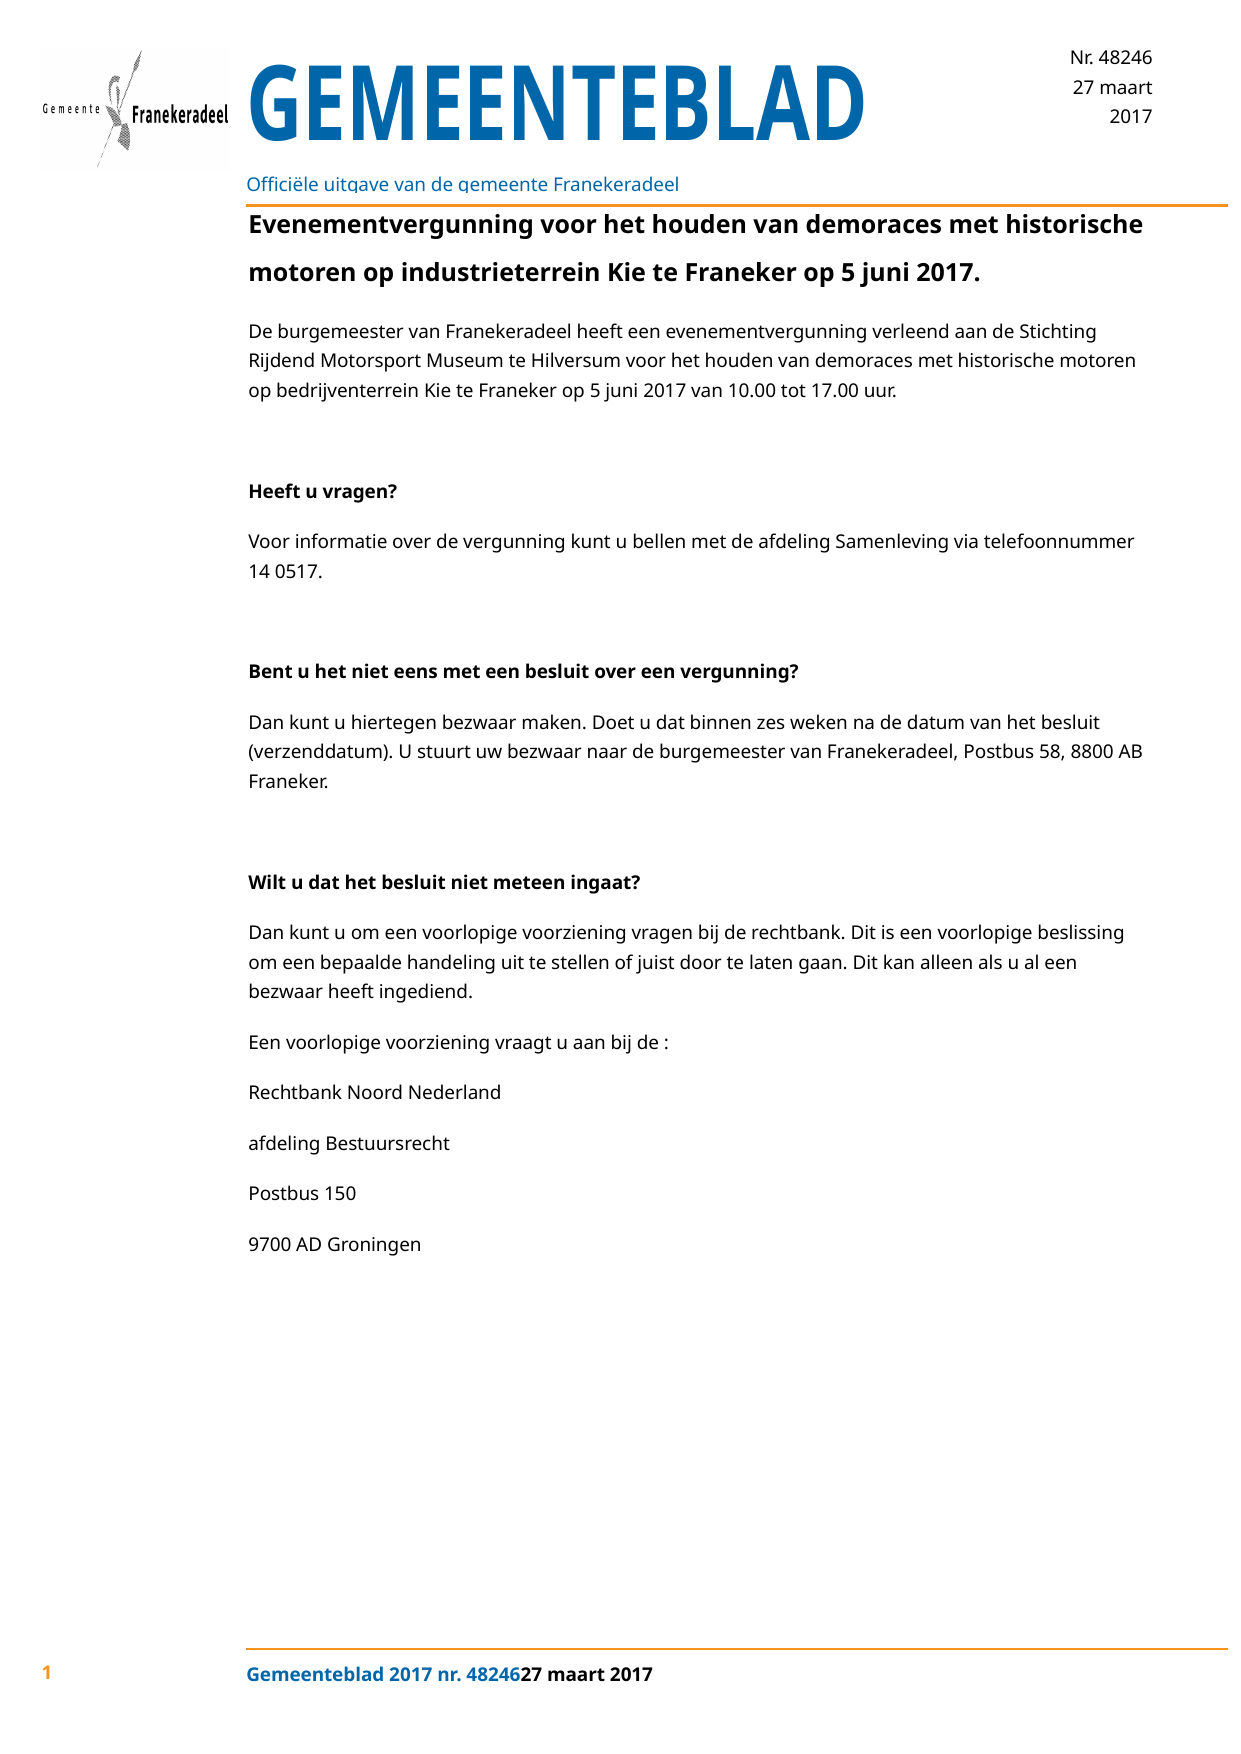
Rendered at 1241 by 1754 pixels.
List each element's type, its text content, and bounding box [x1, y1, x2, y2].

text De burgemeester van Franekeradeel heeft een evenementvergunning verleend aan de Stichting Rijdend Motorsport Museum te Hilversum voor het houden van demoraces met historische motoren op bedrijventerrein Kie te Franeker op 5 juni 2017 van 10.00 tot 17.00 uur. [248, 318, 1152, 403]
text Dan kunt u hiertegen bezwaar maken. Doet u dat binnen zes weken na de datum van het besluit (verzenddatum). U stuurt uw bezwaar naar de burgemeester van Franekeradeel, Postbus 58, 8800 AB Franeker. [248, 709, 1152, 794]
text Rechtbank Noord Nederland [248, 1079, 1152, 1105]
text Heeft u vragen? [248, 478, 1152, 504]
text Een voorlopige voorziening vraagt u aan bij de : [248, 1029, 1152, 1055]
text Wilt u dat het besluit niet meteen ingaat? [248, 869, 1152, 895]
text 9700 AD Groningen [248, 1231, 1152, 1257]
picture [41, 47, 231, 172]
text afdeling Bestuursrecht [248, 1130, 1152, 1156]
text Evenementvergunning voor het houden van demoraces met historische motoren op industrieterrein Kie te Franeker op 5 juni 2017. [248, 207, 1152, 288]
text Voor informatie over de vergunning kunt u bellen met de afdeling Samenleving via telefoonnummer 14 0517. [248, 528, 1152, 584]
text Postbus 150 [248, 1180, 1152, 1206]
text Bent u het niet eens met een besluit over een vergunning? [248, 659, 1152, 684]
text Dan kunt u om een voorlopige voorziening vragen bij de rechtbank. Dit is een voorlopige beslissing om een bepaalde handeling uit te stellen of juist door te laten gaan. Dit kan alleen als u al een bezwaar heeft ingediend. [248, 919, 1152, 1004]
